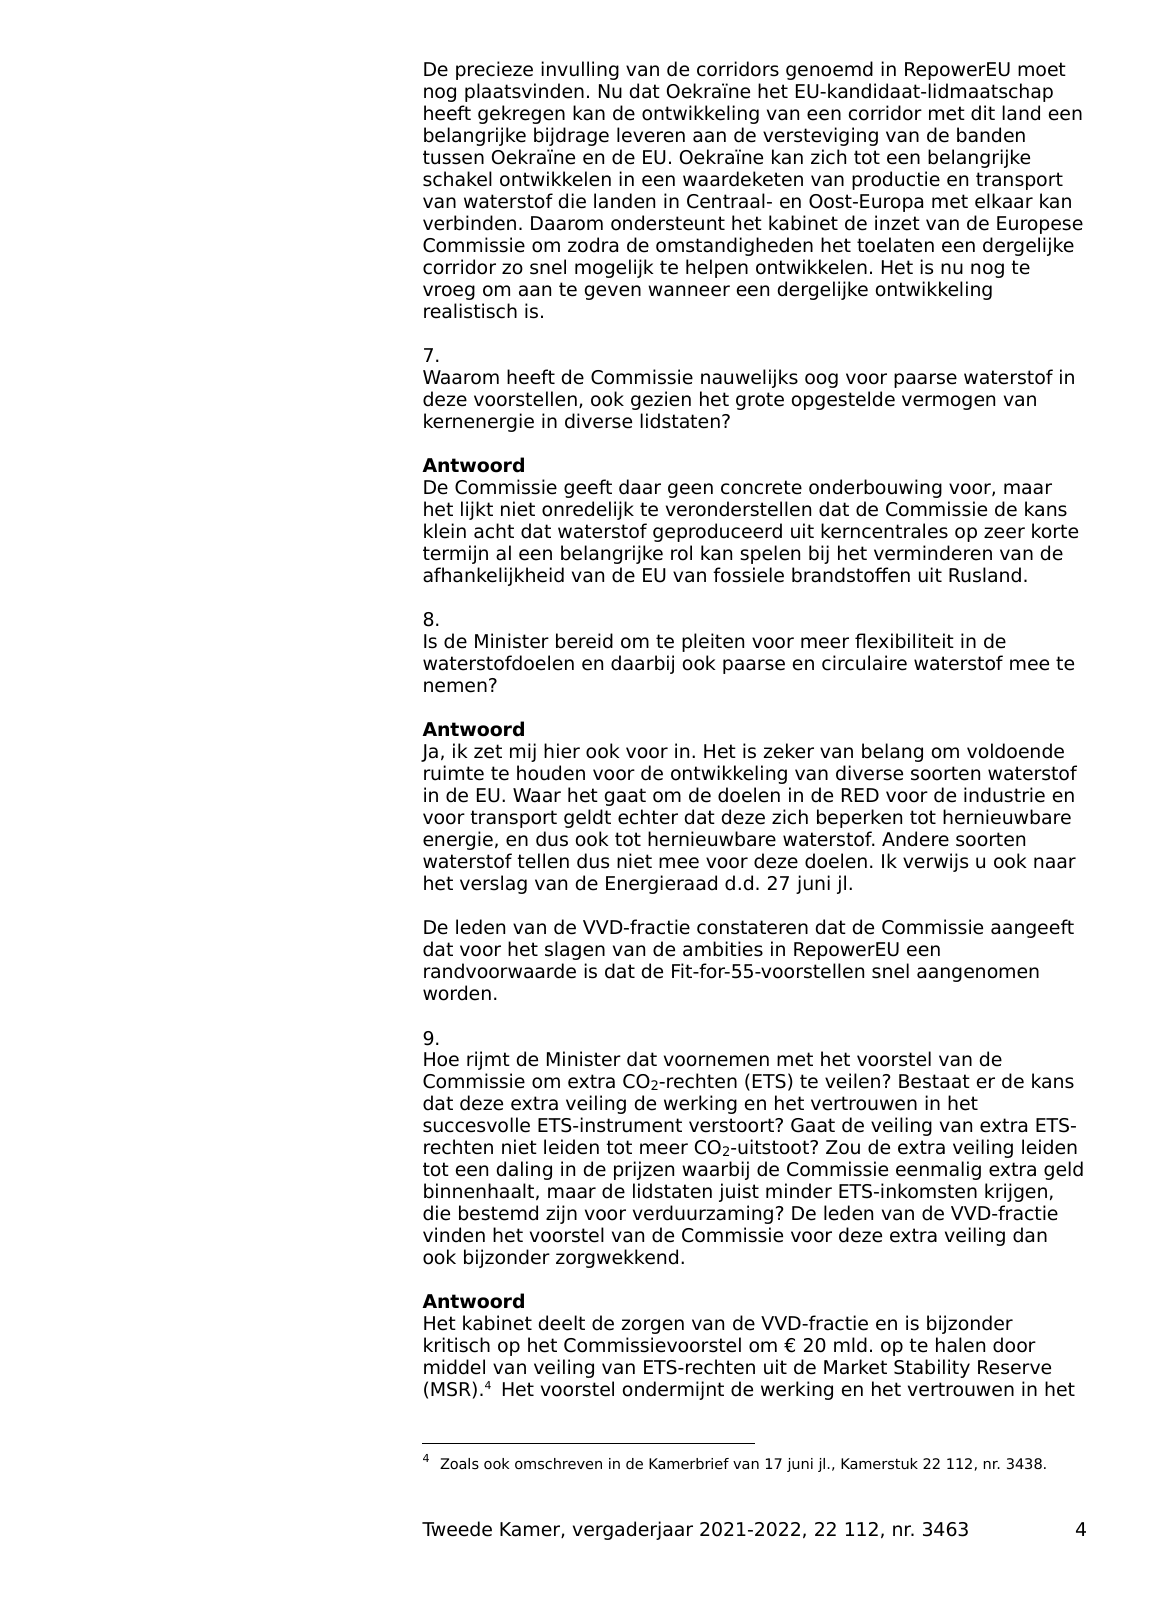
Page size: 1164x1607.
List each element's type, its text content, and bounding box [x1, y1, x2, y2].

text Hoe rijmt de Minister dat voornemen met het voorstel van de Commissie om extra CO2-rechten (ETS) te veilen? Bestaat er de kans dat deze extra veiling de werking en het vertrouwen in het succesvolle ETS-instrument verstoort? Gaat de veiling van extra ETS-rechten niet leiden tot meer CO2-uitstoot? Zou de extra veiling leiden tot een daling in de prijzen waarbij de Commissie eenmalig extra geld binnenhaalt, maar de lidstaten juist minder ETS-inkomsten krijgen, die bestemd zijn voor verduurzaming? De leden van de VVD-fractie vinden het voorstel van de Commissie voor deze extra veiling dan ook bijzonder zorgwekkend. [422, 1049, 1087, 1269]
text De Commissie geeft daar geen concrete onderbouwing voor, maar het lijkt niet onredelijk te veronderstellen dat de Commissie de kans klein acht dat waterstof geproduceerd uit kerncentrales op zeer korte termijn al een belangrijke rol kan spelen bij het verminderen van de afhankelijkheid van de EU van fossiele brandstoffen uit Rusland. [422, 477, 1087, 587]
text 7. [422, 345, 1087, 367]
text Antwoord [422, 455, 1087, 477]
text Waarom heeft de Commissie nauwelijks oog voor paarse waterstof in deze voorstellen, ook gezien het grote opgestelde vermogen van kernenergie in diverse lidstaten? [422, 367, 1087, 433]
text 9. [422, 1027, 1087, 1049]
text Antwoord [422, 719, 1087, 741]
text Antwoord [422, 1291, 1087, 1313]
text De leden van de VVD-fractie constateren dat de Commissie aangeeft dat voor het slagen van de ambities in RepowerEU een randvoorwaarde is dat de Fit-for-55-voorstellen snel aangenomen worden. [422, 917, 1087, 1005]
text Is de Minister bereid om te pleiten voor meer flexibiliteit in de waterstofdoelen en daarbij ook paarse en circulaire waterstof mee te nemen? [422, 631, 1087, 697]
text De precieze invulling van de corridors genoemd in RepowerEU moet nog plaatsvinden. Nu dat Oekraïne het EU-kandidaat-lidmaatschap heeft gekregen kan de ontwikkeling van een corridor met dit land een belangrijke bijdrage leveren aan de versteviging van de banden tussen Oekraïne en de EU. Oekraïne kan zich tot een belangrijke schakel ontwikkelen in een waardeketen van productie en transport van waterstof die landen in Centraal- en Oost-Europa met elkaar kan verbinden. Daarom ondersteunt het kabinet de inzet van de Europese Commissie om zodra de omstandigheden het toelaten een dergelijke corridor zo snel mogelijk te helpen ontwikkelen. Het is nu nog te vroeg om aan te geven wanneer een dergelijke ontwikkeling realistisch is. [422, 59, 1087, 323]
text Ja, ik zet mij hier ook voor in. Het is zeker van belang om voldoende ruimte te houden voor de ontwikkeling van diverse soorten waterstof in de EU. Waar het gaat om de doelen in de RED voor de industrie en voor transport geldt echter dat deze zich beperken tot hernieuwbare energie, en dus ook tot hernieuwbare waterstof. Andere soorten waterstof tellen dus niet mee voor deze doelen. Ik verwijs u ook naar het verslag van de Energieraad d.d. 27 juni jl. [422, 741, 1087, 895]
text Het kabinet deelt de zorgen van de VVD-fractie en is bijzonder kritisch op het Commissievoorstel om € 20 mld. op te halen door middel van veiling van ETS-rechten uit de Market Stability Reserve (MSR). Het voorstel ondermijnt de werking en het vertrouwen in het [422, 1313, 1087, 1401]
text Zoals ook omschreven in de Kamerbrief van 17 juni jl., Kamerstuk 22 112, nr. 3438. [422, 1452, 1087, 1474]
text 8. [422, 609, 1087, 631]
